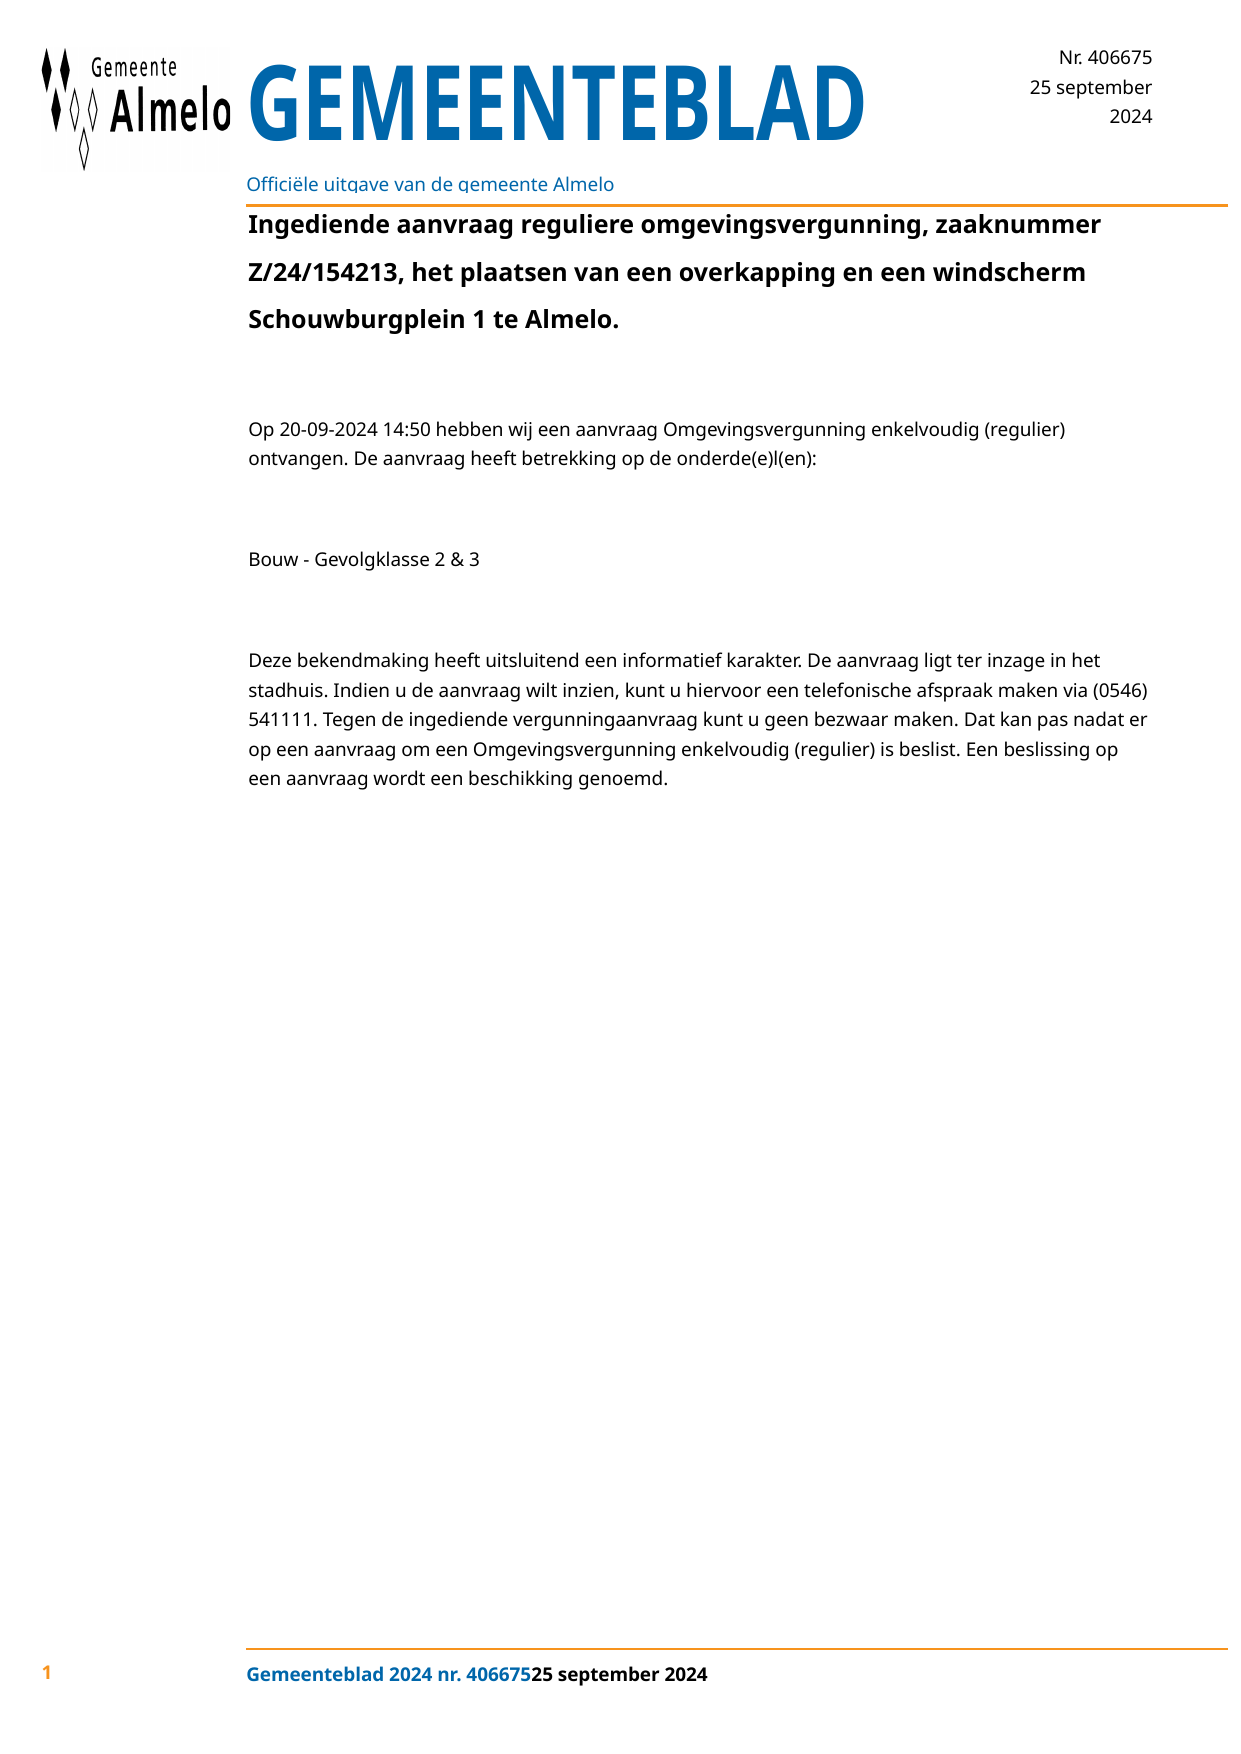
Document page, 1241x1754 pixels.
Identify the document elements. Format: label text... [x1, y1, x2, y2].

text Ingediende aanvraag reguliere omgevingsvergunning, zaaknummer Z/24/154213, het plaatsen van een overkapping en een windscherm Schouwburgplein 1 te Almelo. [248, 207, 1152, 336]
text Bouw - Gevolgklasse 2 & 3 [248, 546, 1152, 572]
text Deze bekendmaking heeft uitsluitend een informatief karakter. De aanvraag ligt ter inzage in het stadhuis. Indien u de aanvraag wilt inzien, kunt u hiervoor een telefonische afspraak maken via (0546) 541111. Tegen de ingediende vergunningaanvraag kunt u geen bezwaar maken. Dat kan pas nadat er op een aanvraag om een Omgevingsvergunning enkelvoudig (regulier) is beslist. Een beslissing op een aanvraag wordt een beschikking genoemd. [248, 647, 1152, 791]
text Op 20-09-2024 14:50 hebben wij een aanvraag Omgevingsvergunning enkelvoudig (regulier) ontvangen. De aanvraag heeft betrekking op de onderde(e)l(en): [248, 416, 1152, 471]
picture [41, 47, 231, 172]
